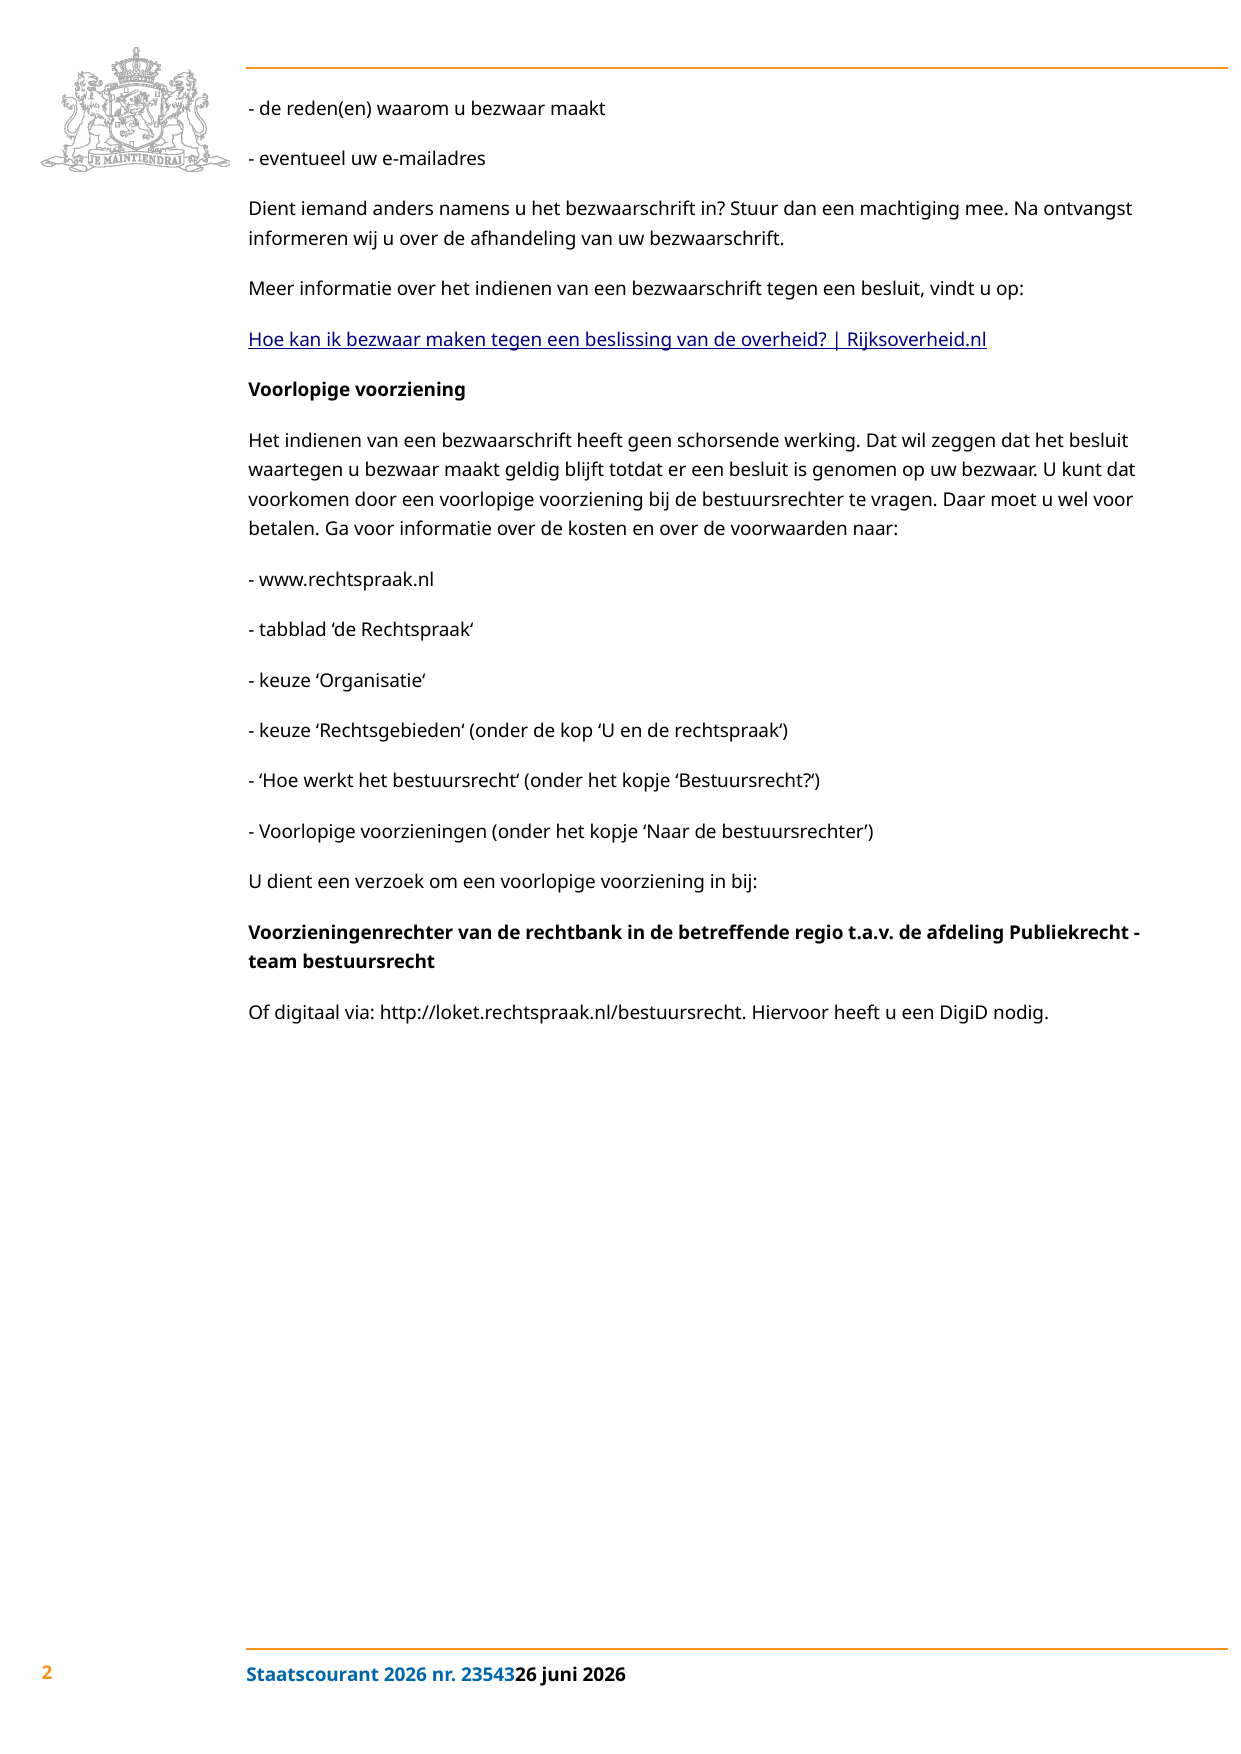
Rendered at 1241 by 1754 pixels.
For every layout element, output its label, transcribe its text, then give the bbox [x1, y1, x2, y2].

text - eventueel uw e-mailadres [248, 145, 1152, 171]
text Hoe kan ik bezwaar maken tegen een beslissing van de overheid? | Rijksoverheid.nl [248, 326, 1152, 352]
text Dient iemand anders namens u het bezwaarschrift in? Stuur dan een machtiging mee. Na ontvangst informeren wij u over de afhandeling van uw bezwaarschrift. [248, 196, 1152, 251]
text - Voorlopige voorzieningen (onder het kopje ‘Naar de bestuursrechter’) [248, 818, 1152, 844]
text - keuze ‘Rechtsgebieden‘ (onder de kop ‘U en de rechtspraak‘) [248, 717, 1152, 743]
text - de reden(en) waarom u bezwaar maakt [248, 95, 1152, 121]
text - tabblad ‘de Rechtspraak‘ [248, 616, 1152, 642]
text Het indienen van een bezwaarschrift heeft geen schorsende werking. Dat wil zeggen dat het besluit waartegen u bezwaar maakt geldig blijft totdat er een besluit is genomen op uw bezwaar. U kunt dat voorkomen door een voorlopige voorziening bij de bestuursrechter te vragen. Daar moet u wel voor betalen. Ga voor informatie over de kosten en over de voorwaarden naar: [248, 427, 1152, 541]
text - ‘Hoe werkt het bestuursrecht‘ (onder het kopje ‘Bestuursrecht?‘) [248, 768, 1152, 793]
text Voorzieningenrechter van de rechtbank in de betreffende regio t.a.v. de afdeling Publiekrecht - team bestuursrecht [248, 919, 1152, 974]
text Of digitaal via: http://loket.rechtspraak.nl/bestuursrecht. Hiervoor heeft u een DigiD nodig. [248, 999, 1152, 1025]
text - www.rechtspraak.nl [248, 566, 1152, 592]
text - keuze ‘Organisatie‘ [248, 667, 1152, 693]
text Meer informatie over het indienen van een bezwaarschrift tegen een besluit, vindt u op: [248, 276, 1152, 301]
text Voorlopige voorziening [248, 376, 1152, 402]
text U dient een verzoek om een voorlopige voorziening in bij: [248, 868, 1152, 894]
picture [41, 47, 231, 172]
